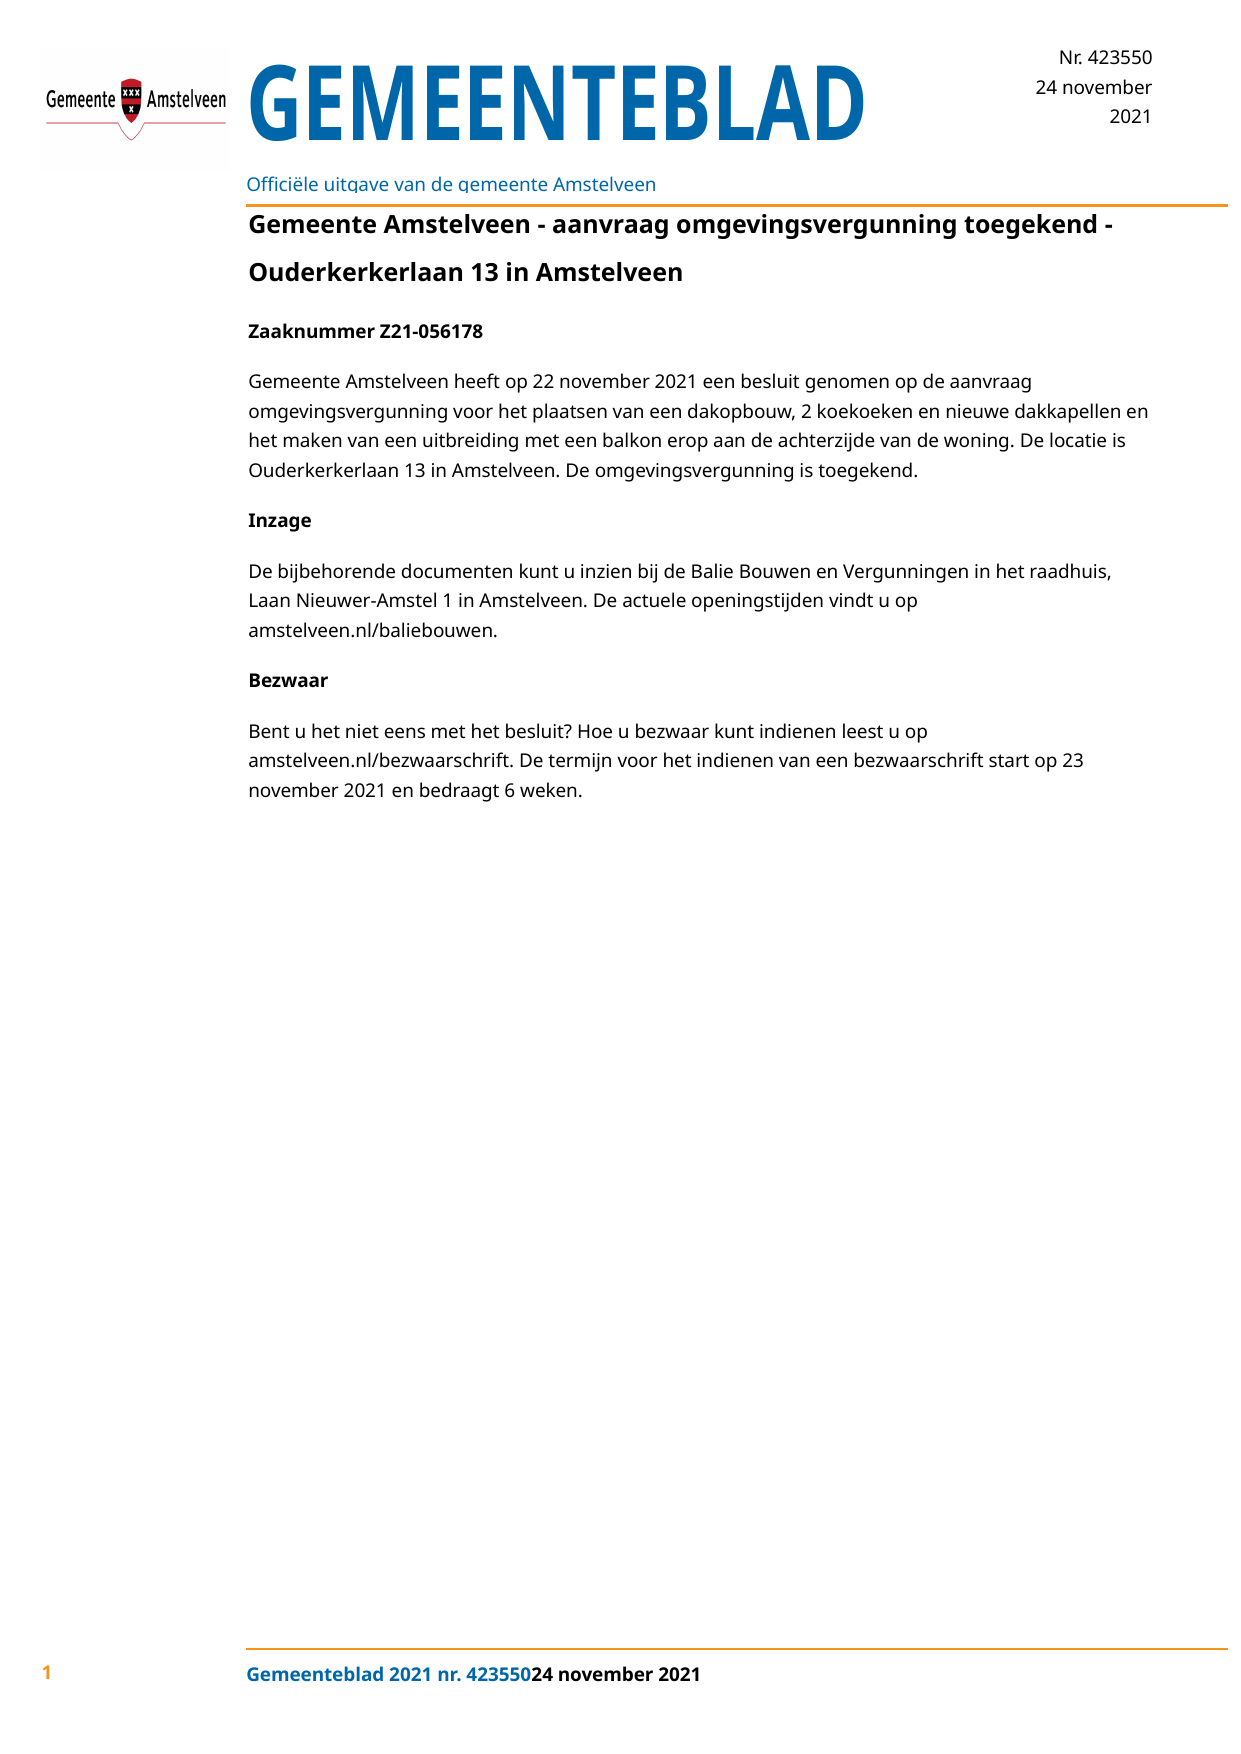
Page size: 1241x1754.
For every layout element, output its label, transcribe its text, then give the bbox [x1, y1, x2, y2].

picture [41, 47, 231, 172]
text Gemeente Amstelveen heeft op 22 november 2021 een besluit genomen op de aanvraag omgevingsvergunning voor het plaatsen van een dakopbouw, 2 koekoeken en nieuwe dakkapellen en het maken van een uitbreiding met een balkon erop aan de achterzijde van de woning. De locatie is Ouderkerkerlaan 13 in Amstelveen. De omgevingsvergunning is toegekend. [248, 368, 1152, 483]
text Inzage [248, 507, 1152, 533]
text Gemeente Amstelveen - aanvraag omgevingsvergunning toegekend - Ouderkerkerlaan 13 in Amstelveen [248, 207, 1152, 288]
text Zaaknummer Z21-056178 [248, 318, 1152, 344]
text Bezwaar [248, 667, 1152, 693]
text De bijbehorende documenten kunt u inzien bij de Balie Bouwen en Vergunningen in het raadhuis, Laan Nieuwer-Amstel 1 in Amstelveen. De actuele openingstijden vindt u op amstelveen.nl/baliebouwen. [248, 558, 1152, 643]
text Bent u het niet eens met het besluit? Hoe u bezwaar kunt indienen leest u op amstelveen.nl/bezwaarschrift. De termijn voor het indienen van een bezwaarschrift start op 23 november 2021 en bedraagt 6 weken. [248, 718, 1152, 803]
